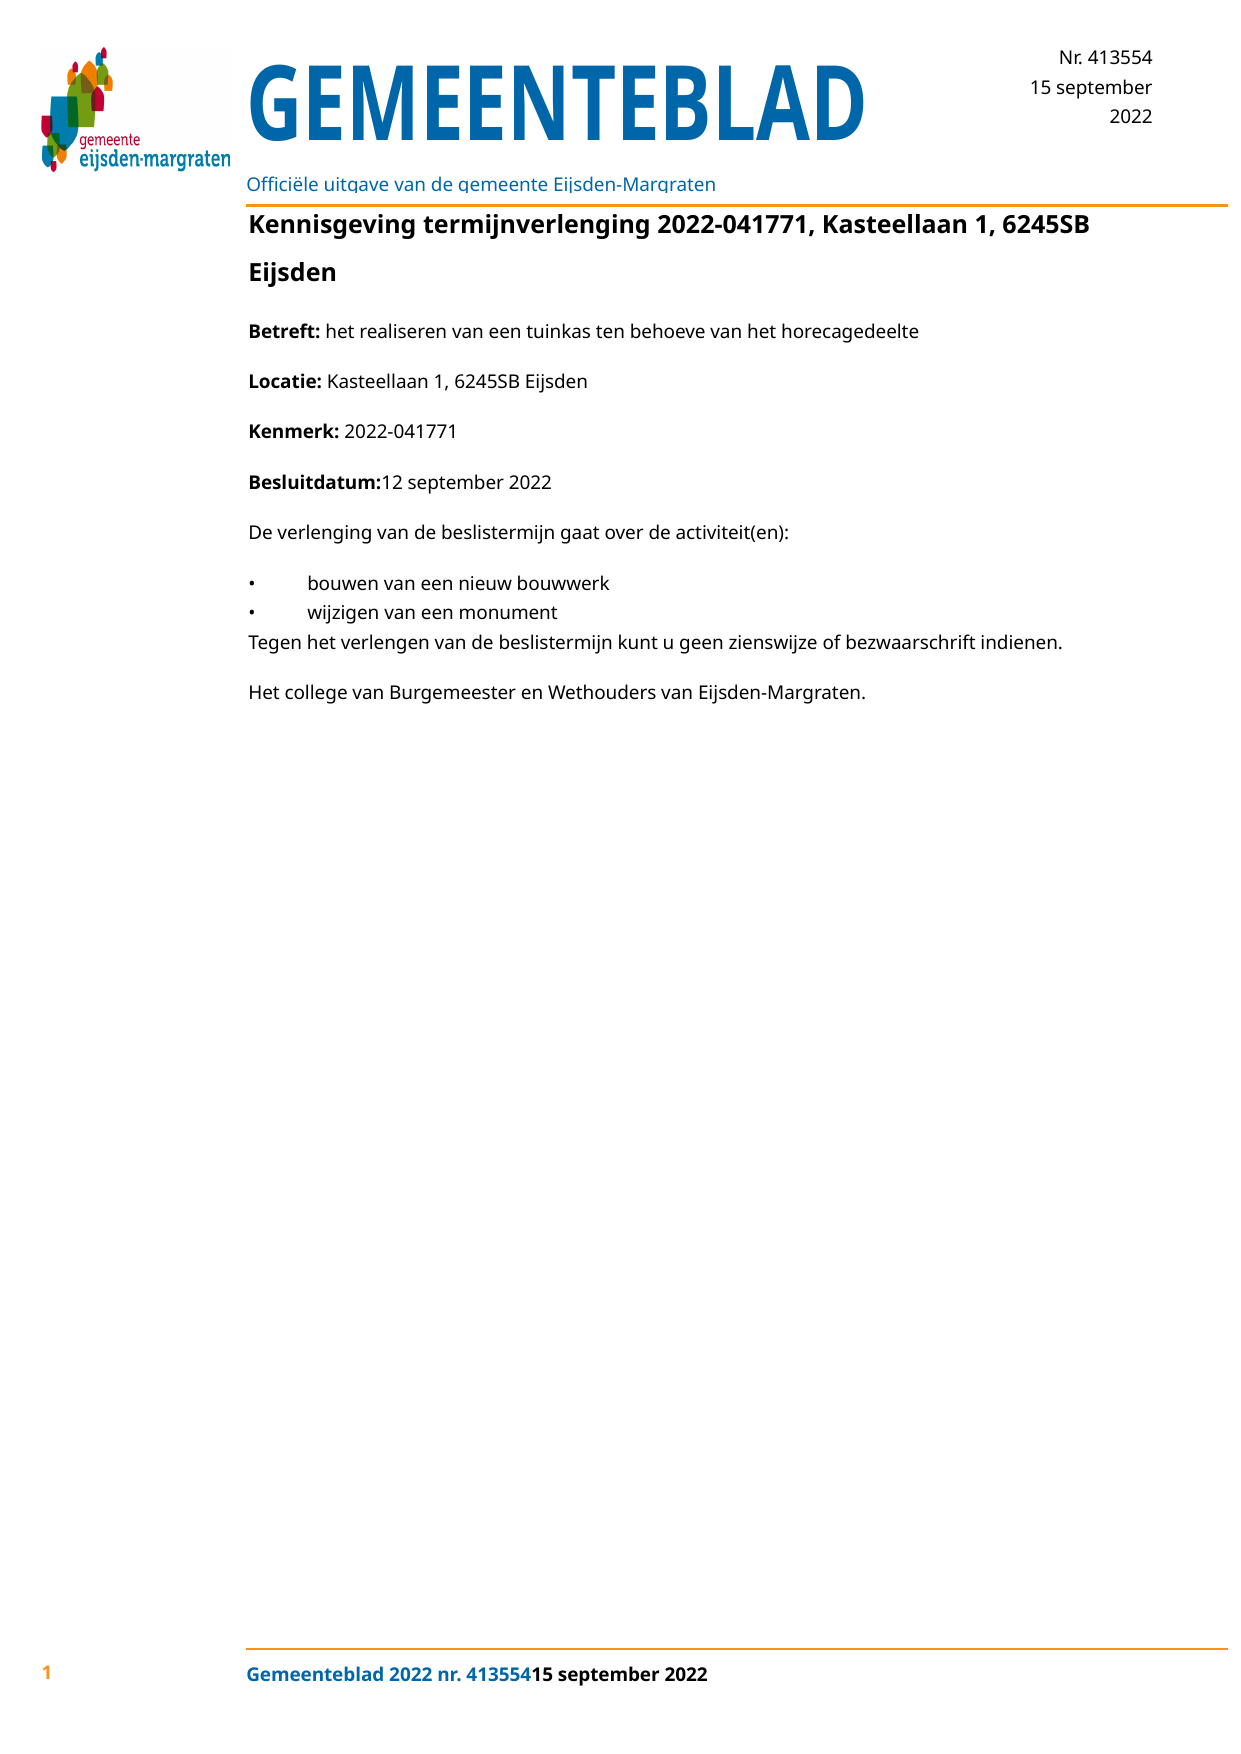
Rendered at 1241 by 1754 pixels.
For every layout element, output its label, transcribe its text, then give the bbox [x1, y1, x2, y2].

text Tegen het verlengen van de beslistermijn kunt u geen zienswijze of bezwaarschrift indienen. [248, 629, 1152, 655]
list wijzigen van een monument [248, 599, 1152, 625]
text Locatie: Kasteellaan 1, 6245SB Eijsden [248, 368, 1152, 394]
text De verlenging van de beslistermijn gaat over de activiteit(en): [248, 519, 1152, 545]
text Betreft: het realiseren van een tuinkas ten behoeve van het horecagedeelte [248, 318, 1152, 344]
text Besluitdatum:12 september 2022 [248, 469, 1152, 495]
picture [41, 47, 231, 172]
text Kennisgeving termijnverlenging 2022-041771, Kasteellaan 1, 6245SB Eijsden [248, 207, 1152, 288]
text Het college van Burgemeester en Wethouders van Eijsden-Margraten. [248, 679, 1152, 705]
list bouwen van een nieuw bouwwerk [248, 570, 1152, 596]
text Kenmerk: 2022-041771 [248, 419, 1152, 444]
